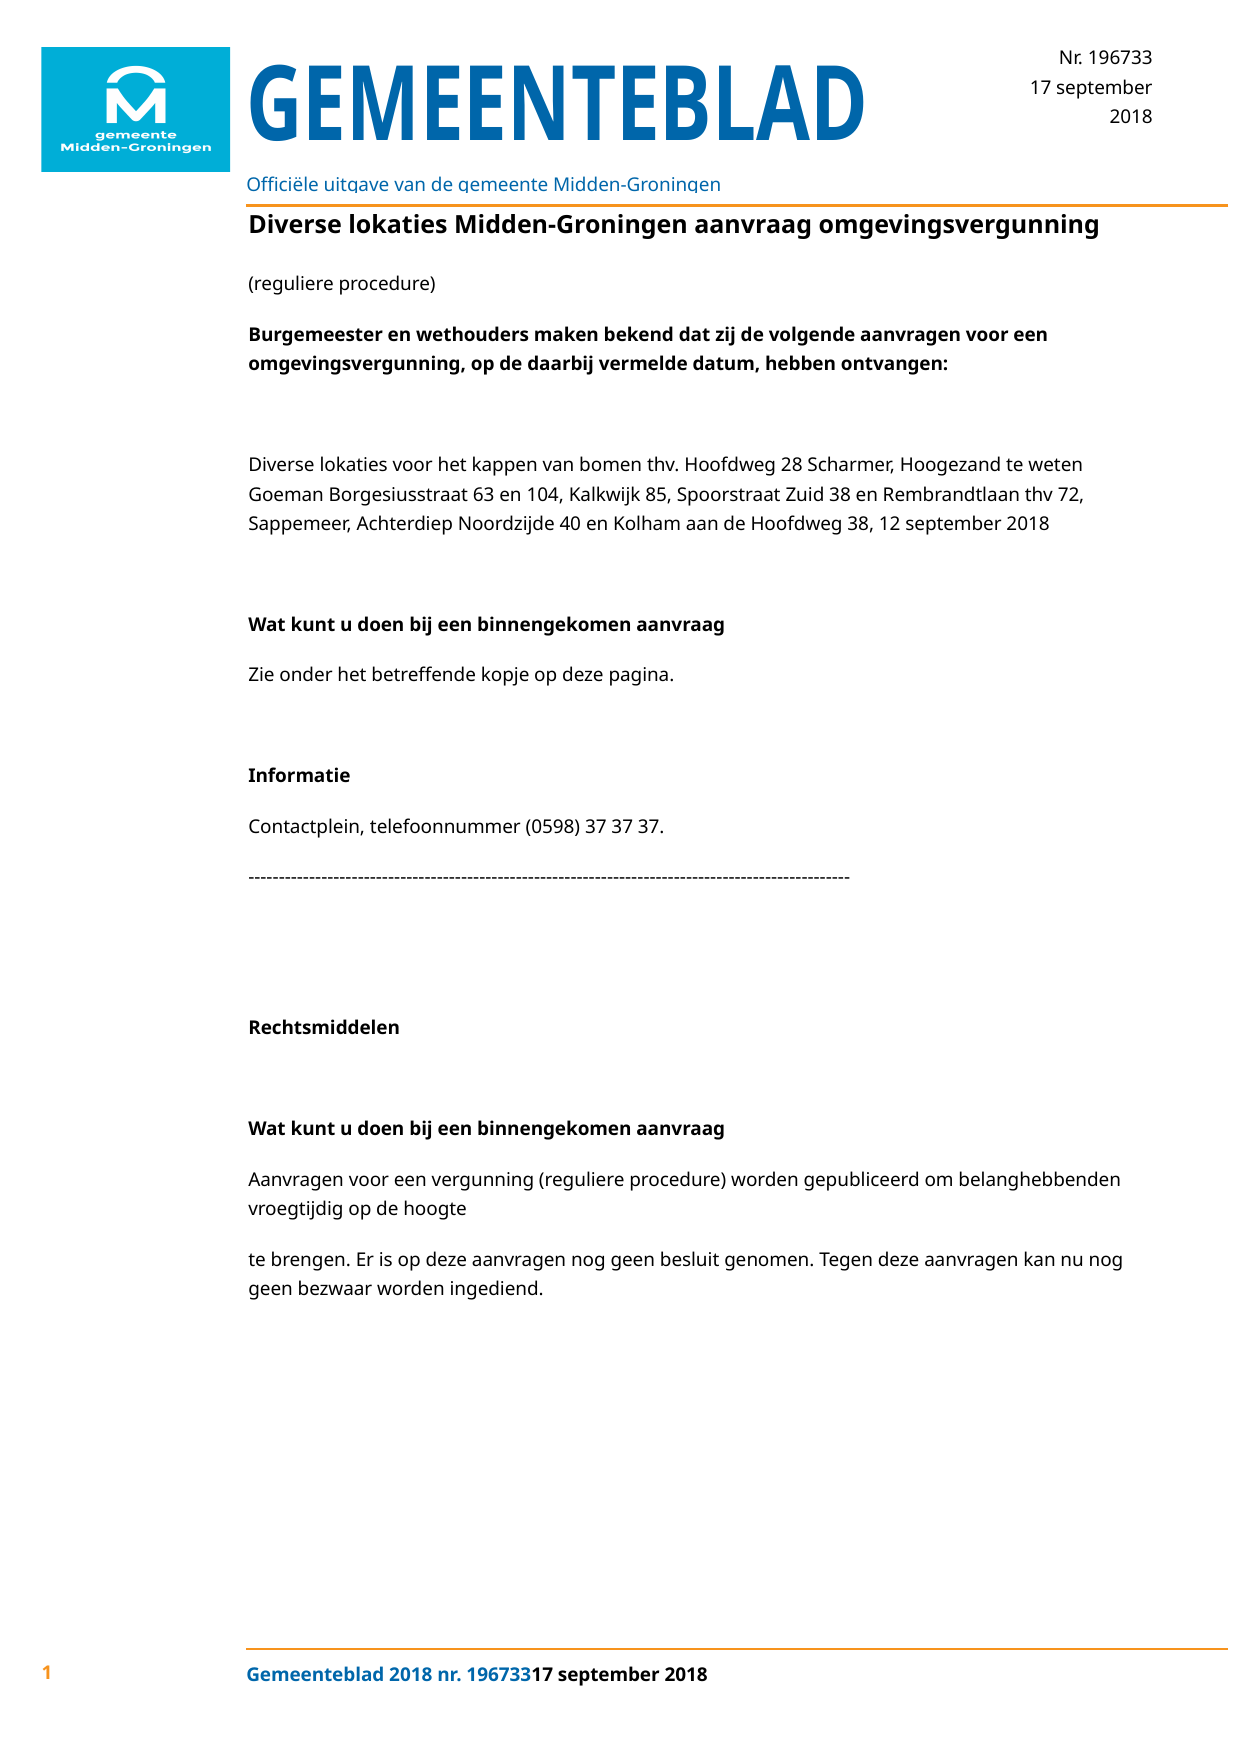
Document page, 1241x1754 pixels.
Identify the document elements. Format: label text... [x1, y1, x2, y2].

text (reguliere procedure) [248, 270, 1152, 296]
text Aanvragen voor een vergunning (reguliere procedure) worden gepubliceerd om belanghebbenden vroegtijdig op de hoogte [248, 1166, 1152, 1221]
text --------------------------------------------------------------------------------------------------- [248, 863, 1152, 889]
text Zie onder het betreffende kopje op deze pagina. [248, 662, 1152, 687]
text Diverse lokaties Midden-Groningen aanvraag omgevingsvergunning [248, 207, 1152, 241]
text Burgemeester en wethouders maken bekend dat zij de volgende aanvragen voor een omgevingsvergunning, op de daarbij vermelde datum, hebben ontvangen: [248, 321, 1152, 376]
text Informatie [248, 762, 1152, 788]
text te brengen. Er is op deze aanvragen nog geen besluit genomen. Tegen deze aanvragen kan nu nog geen bezwaar worden ingediend. [248, 1246, 1152, 1301]
text Wat kunt u doen bij een binnengekomen aanvraag [248, 611, 1152, 637]
picture [107, 89, 165, 122]
text Wat kunt u doen bij een binnengekomen aanvraag [248, 1115, 1152, 1141]
picture [184, 146, 190, 153]
text Contactplein, telefoonnummer (0598) 37 37 37. [248, 813, 1152, 838]
picture [108, 66, 164, 82]
text Rechtsmiddelen [248, 1014, 1152, 1040]
text Diverse lokaties voor het kappen van bomen thv. Hoofdweg 28 Scharmer, Hoogezand te weten Goeman Borgesiusstraat 63 en 104, Kalkwijk 85, Spoorstraat Zuid 38 en Rembrandtlaan thv 72, Sappemeer, Achterdiep Noordzijde 40 en Kolham aan de Hoofdweg 38, 12 september 2018 [248, 451, 1152, 536]
